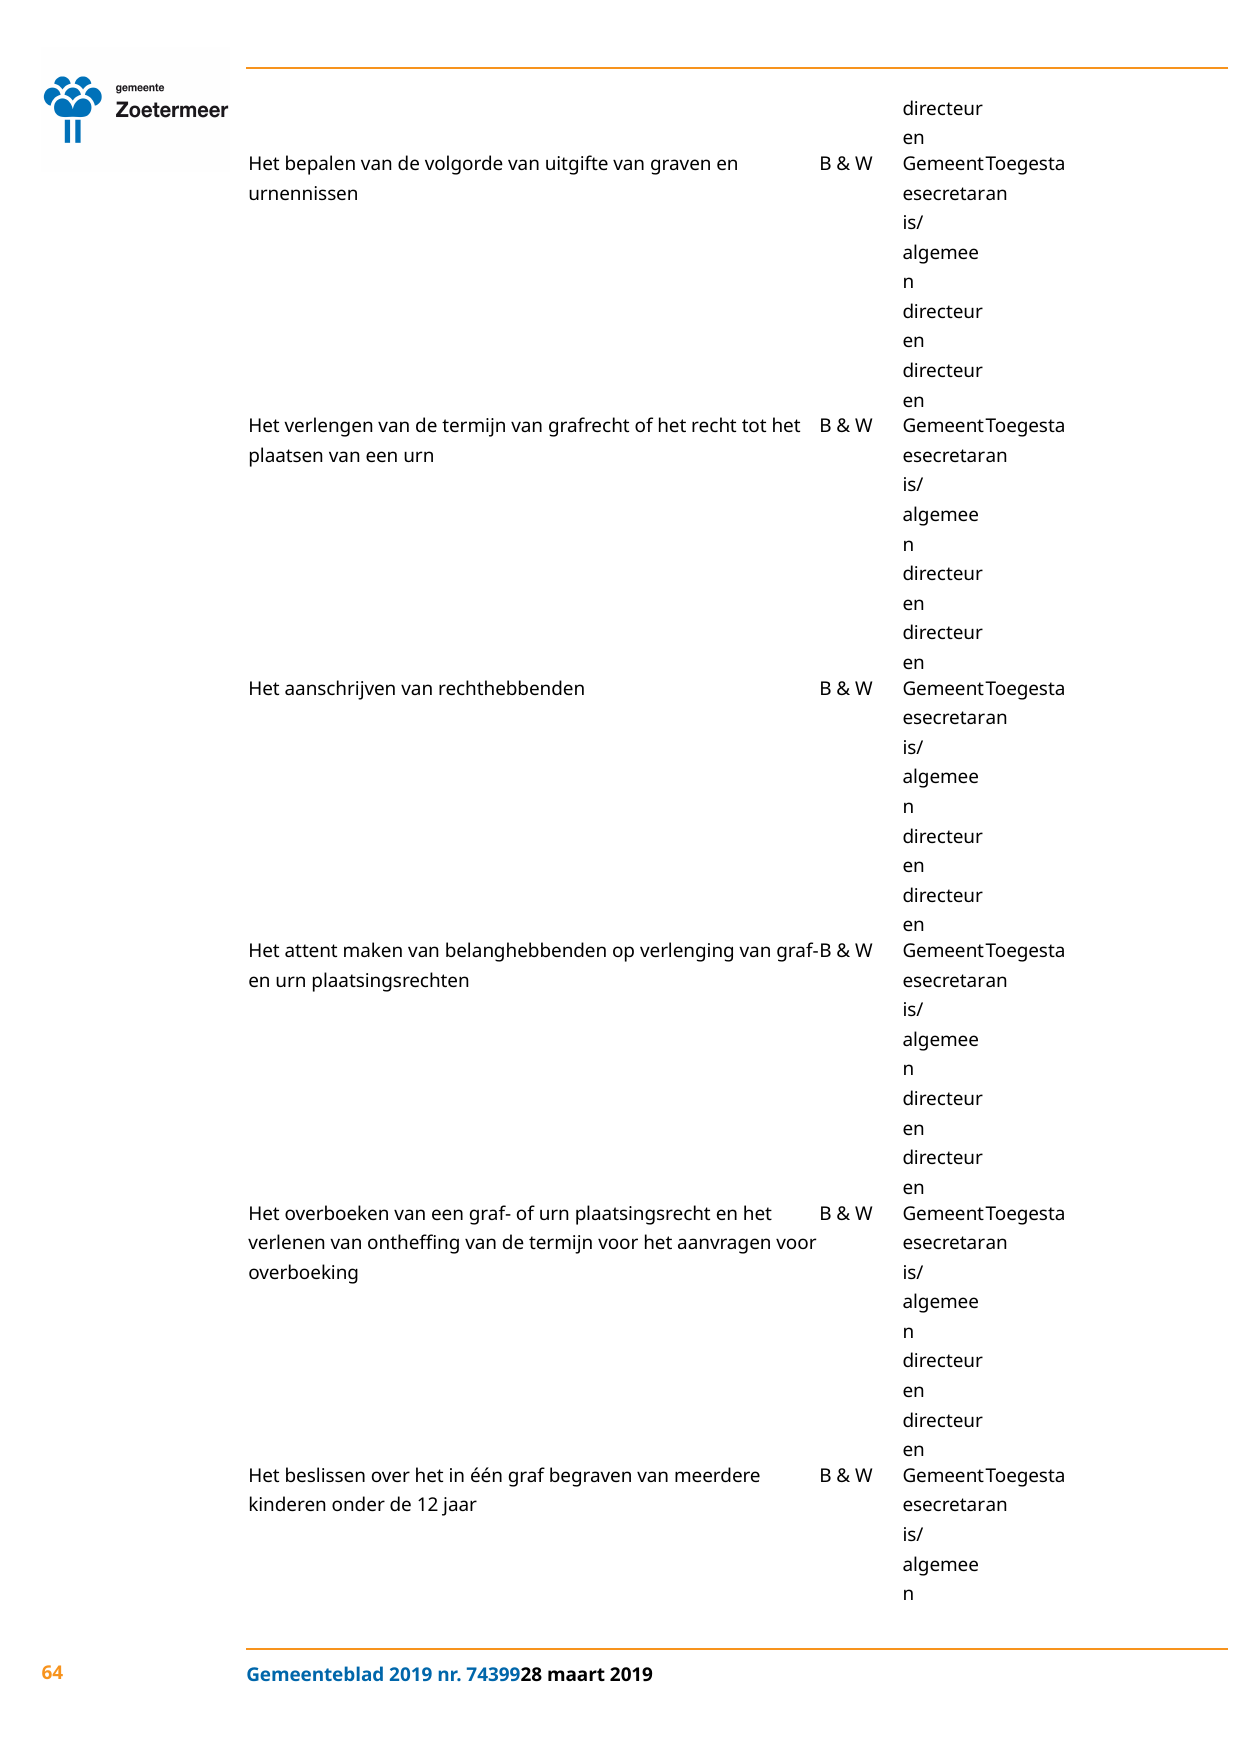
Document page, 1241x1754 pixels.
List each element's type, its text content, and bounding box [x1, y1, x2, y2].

table_cell Gemeentesecretaris/ algemeen directeur en directeuren [902, 150, 985, 412]
table_cell Het attent maken van belanghebbenden op verlenging van graf- en urn plaatsingsrechten [248, 937, 819, 1200]
picture [41, 47, 231, 172]
table_cell B & W [819, 937, 902, 1200]
table_cell B & W [819, 413, 902, 675]
table_cell B & W [819, 1200, 902, 1462]
table_cell Toegestaan [985, 1462, 1068, 1606]
table_cell Het aanschrijven van rechthebbenden [248, 675, 819, 937]
table_cell [819, 95, 902, 150]
table_cell Gemeentesecretaris/ algemeen directeur en directeuren [902, 937, 985, 1200]
table_cell B & W [819, 150, 902, 412]
table_cell Gemeentesecretaris/ algemeen [902, 1462, 985, 1606]
table_cell Het verlengen van de termijn van grafrecht of het recht tot het plaatsen van een urn [248, 413, 819, 675]
table_cell Het bepalen van de volgorde van uitgifte van graven en urnennissen [248, 150, 819, 412]
table_cell Gemeentesecretaris/ algemeen directeur en directeuren [902, 413, 985, 675]
table_cell Toegestaan [985, 937, 1068, 1200]
table_cell Gemeentesecretaris/ algemeen directeur en directeuren [902, 675, 985, 937]
table_cell Toegestaan [985, 675, 1068, 937]
table_cell Toegestaan [985, 150, 1068, 412]
table_cell Gemeentesecretaris/ algemeen directeur en directeuren [902, 1200, 985, 1462]
table_cell B & W [819, 1462, 902, 1606]
table_cell Toegestaan [985, 413, 1068, 675]
table_cell Het overboeken van een graf- of urn plaatsingsrecht en het verlenen van ontheffing van de termijn voor het aanvragen voor overboeking [248, 1200, 819, 1462]
table_cell Toegestaan [985, 1200, 1068, 1462]
table_cell [985, 95, 1068, 150]
table_cell Het beslissen over het in één graf begraven van meerdere kinderen onder de 12 jaar [248, 1462, 819, 1606]
table_cell directeuren [902, 95, 985, 150]
table_cell B & W [819, 675, 902, 937]
table_cell [248, 95, 819, 150]
